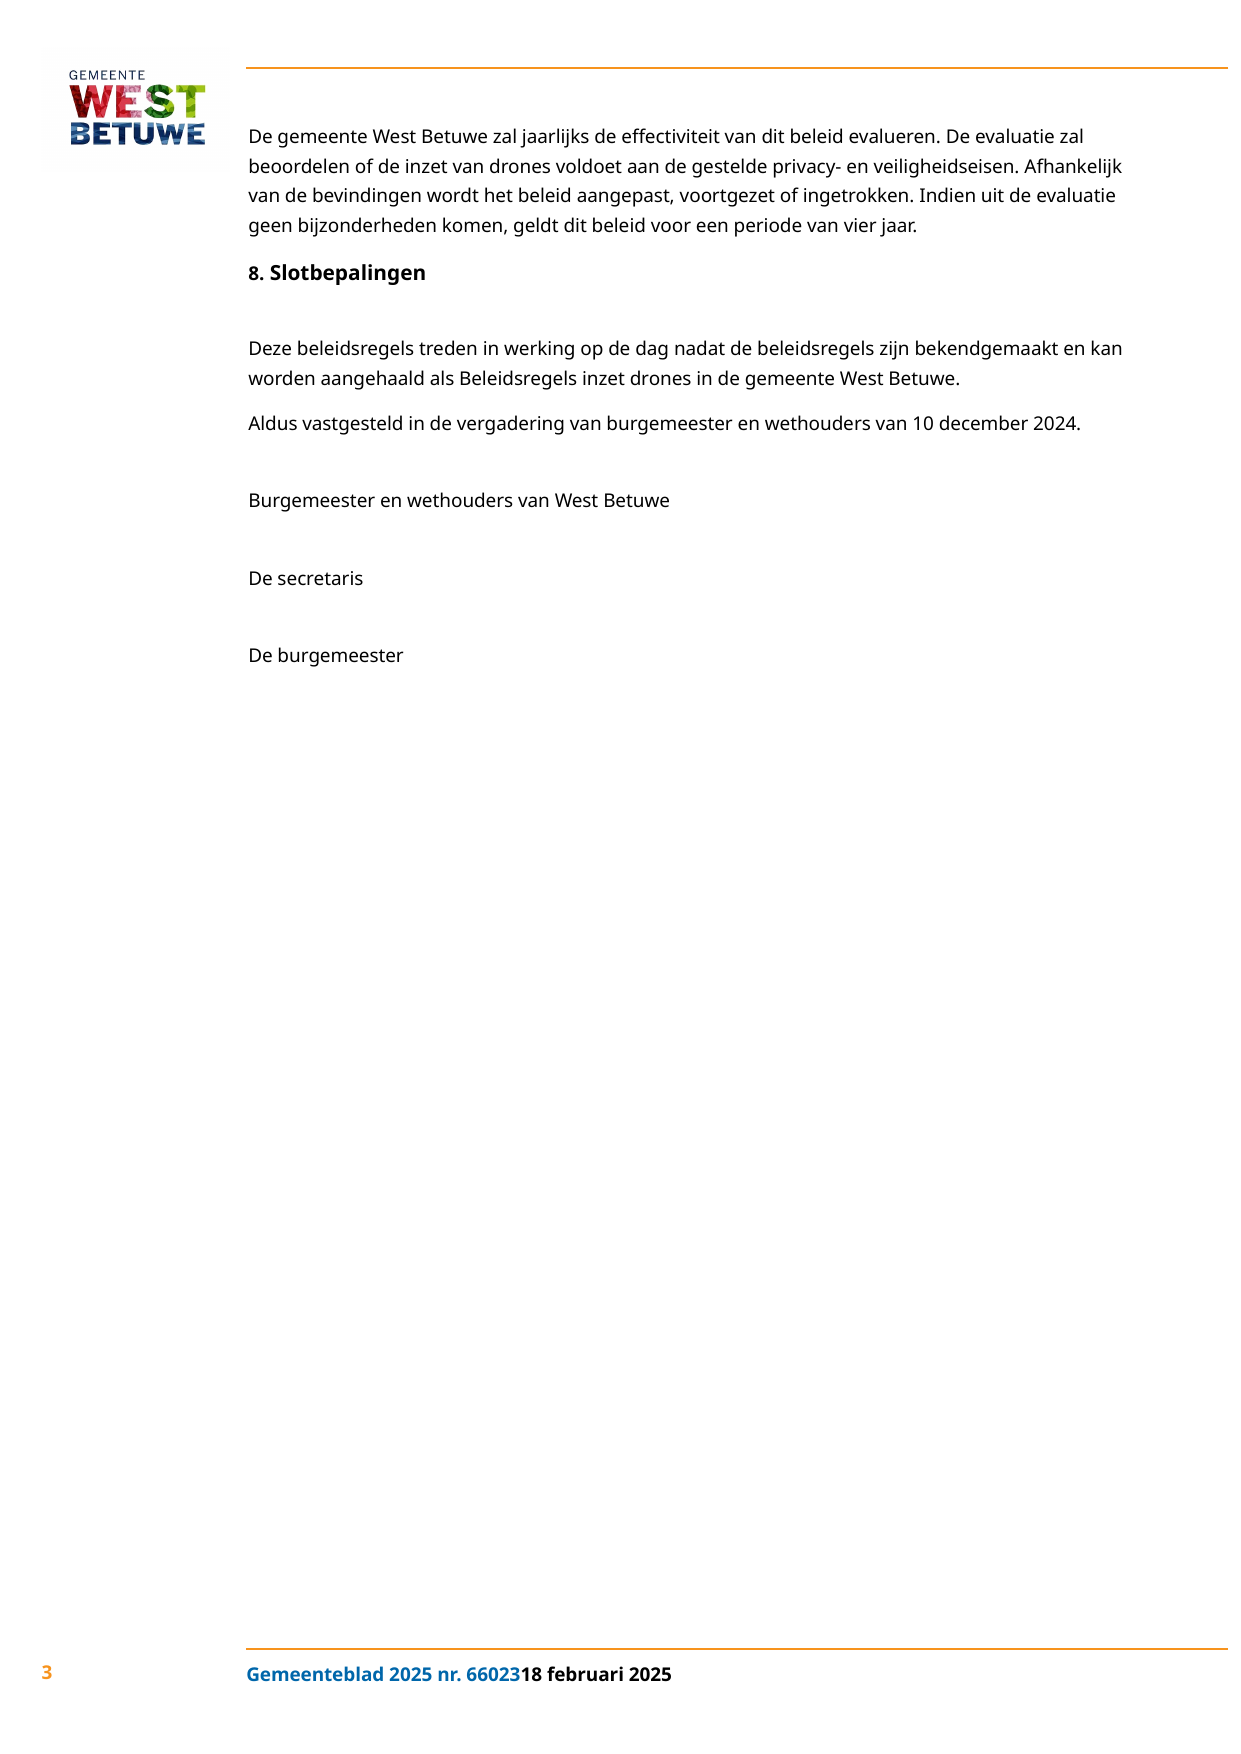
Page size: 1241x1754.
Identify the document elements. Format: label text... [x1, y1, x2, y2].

text 8. Slotbepalingen [248, 258, 1152, 286]
text De secretaris [248, 565, 1152, 591]
text De burgemeester [248, 642, 1152, 668]
picture [41, 47, 231, 172]
text Burgemeester en wethouders van West Betuwe [248, 488, 1152, 513]
text Aldus vastgesteld in de vergadering van burgemeester en wethouders van 10 december 2024. [248, 411, 1152, 436]
text Deze beleidsregels treden in werking op de dag nadat de beleidsregels zijn bekendgemaakt en kan worden aangehaald als Beleidsregels inzet drones in de gemeente West Betuwe. [248, 335, 1152, 391]
text De gemeente West Betuwe zal jaarlijks de effectiviteit van dit beleid evalueren. De evaluatie zal beoordelen of de inzet van drones voldoet aan de gestelde privacy- en veiligheidseisen. Afhankelijk van de bevindingen wordt het beleid aangepast, voortgezet of ingetrokken. Indien uit de evaluatie geen bijzonderheden komen, geldt dit beleid voor een periode van vier jaar. [248, 123, 1152, 238]
